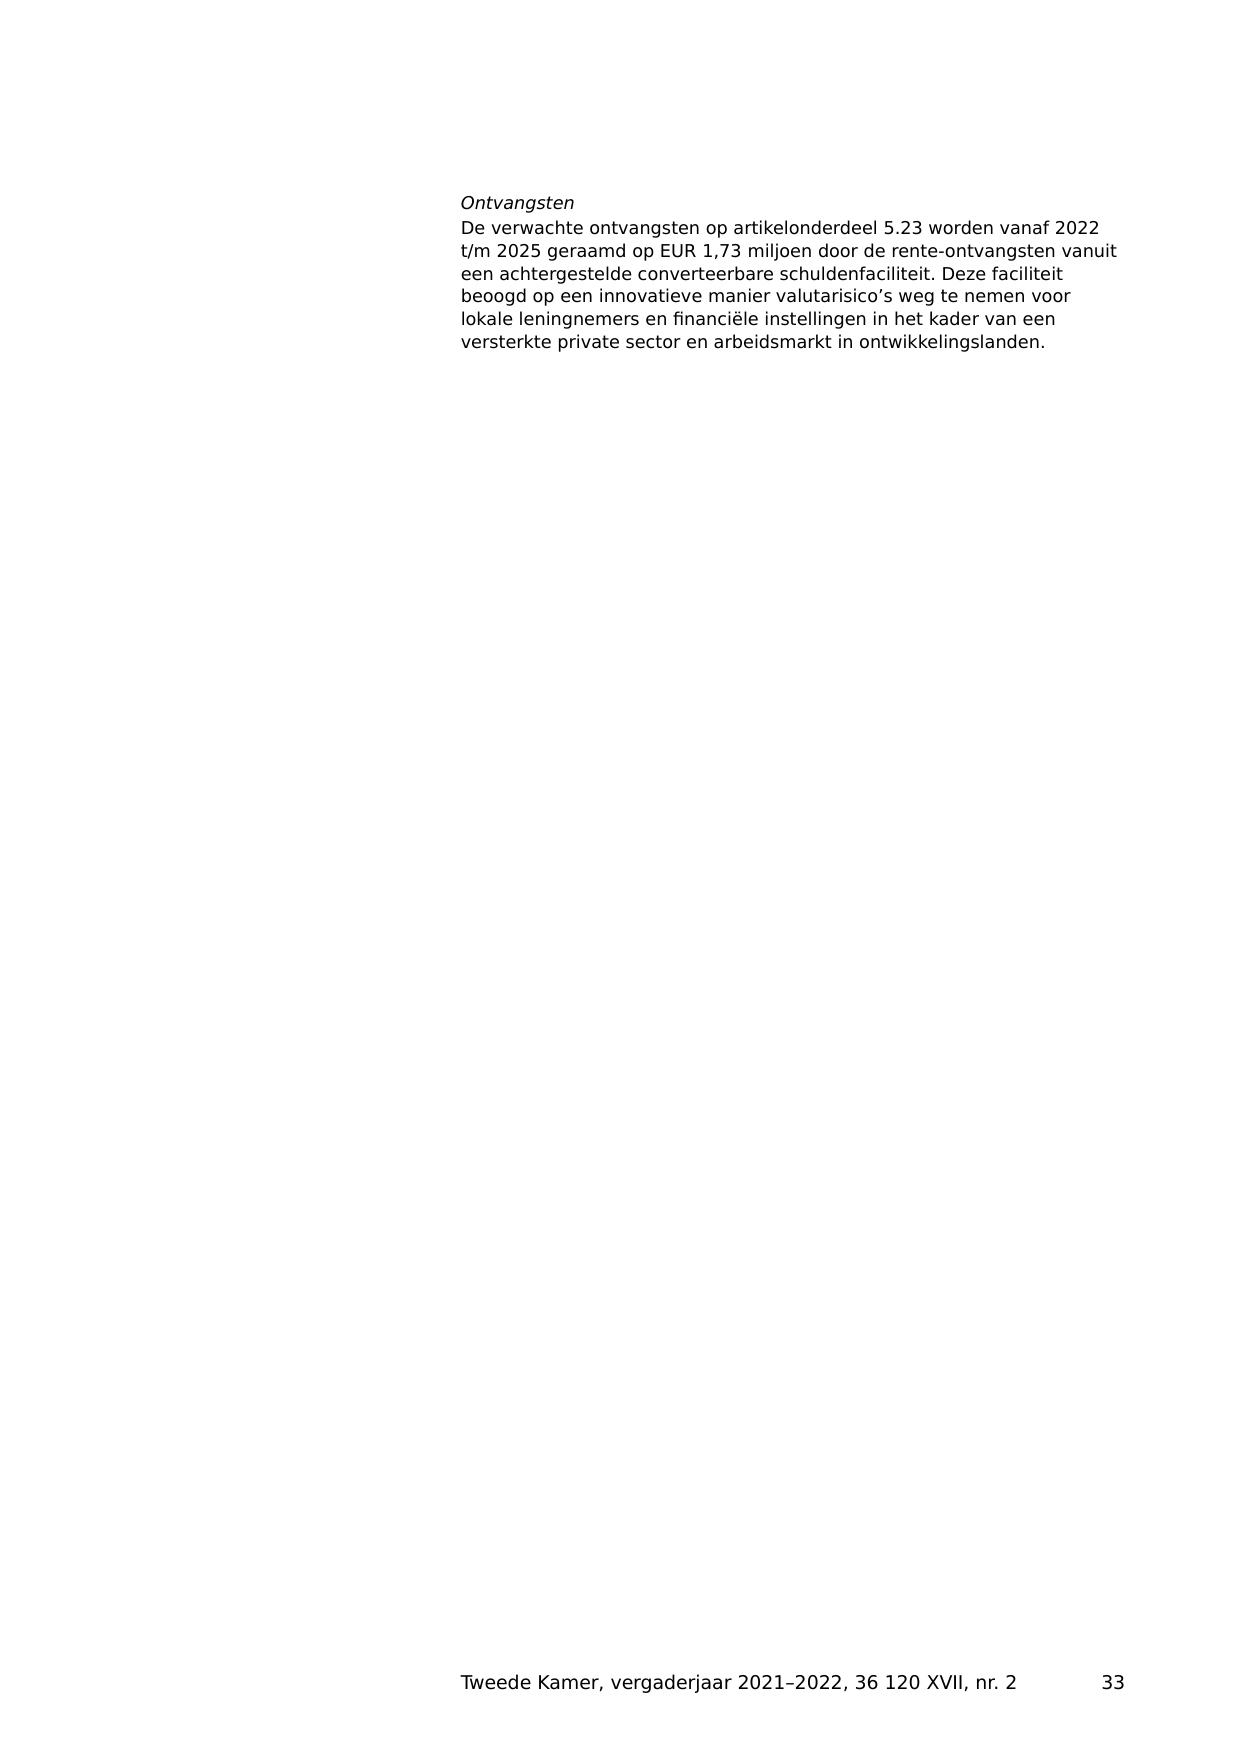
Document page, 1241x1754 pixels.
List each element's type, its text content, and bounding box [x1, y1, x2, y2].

text De verwachte ontvangsten op artikelonderdeel 5.23 worden vanaf 2022 t/m 2025 geraamd op EUR 1,73 miljoen door de rente-ontvangsten vanuit een achtergestelde converteerbare schuldenfaciliteit. Deze faciliteit beoogd op een innovatieve manier valutarisico’s weg te nemen voor lokale leningnemers en financiële instellingen in het kader van een versterkte private sector en arbeidsmarkt in ontwikkelingslanden. [461, 216, 1125, 353]
text Ontvangsten [461, 191, 1125, 214]
